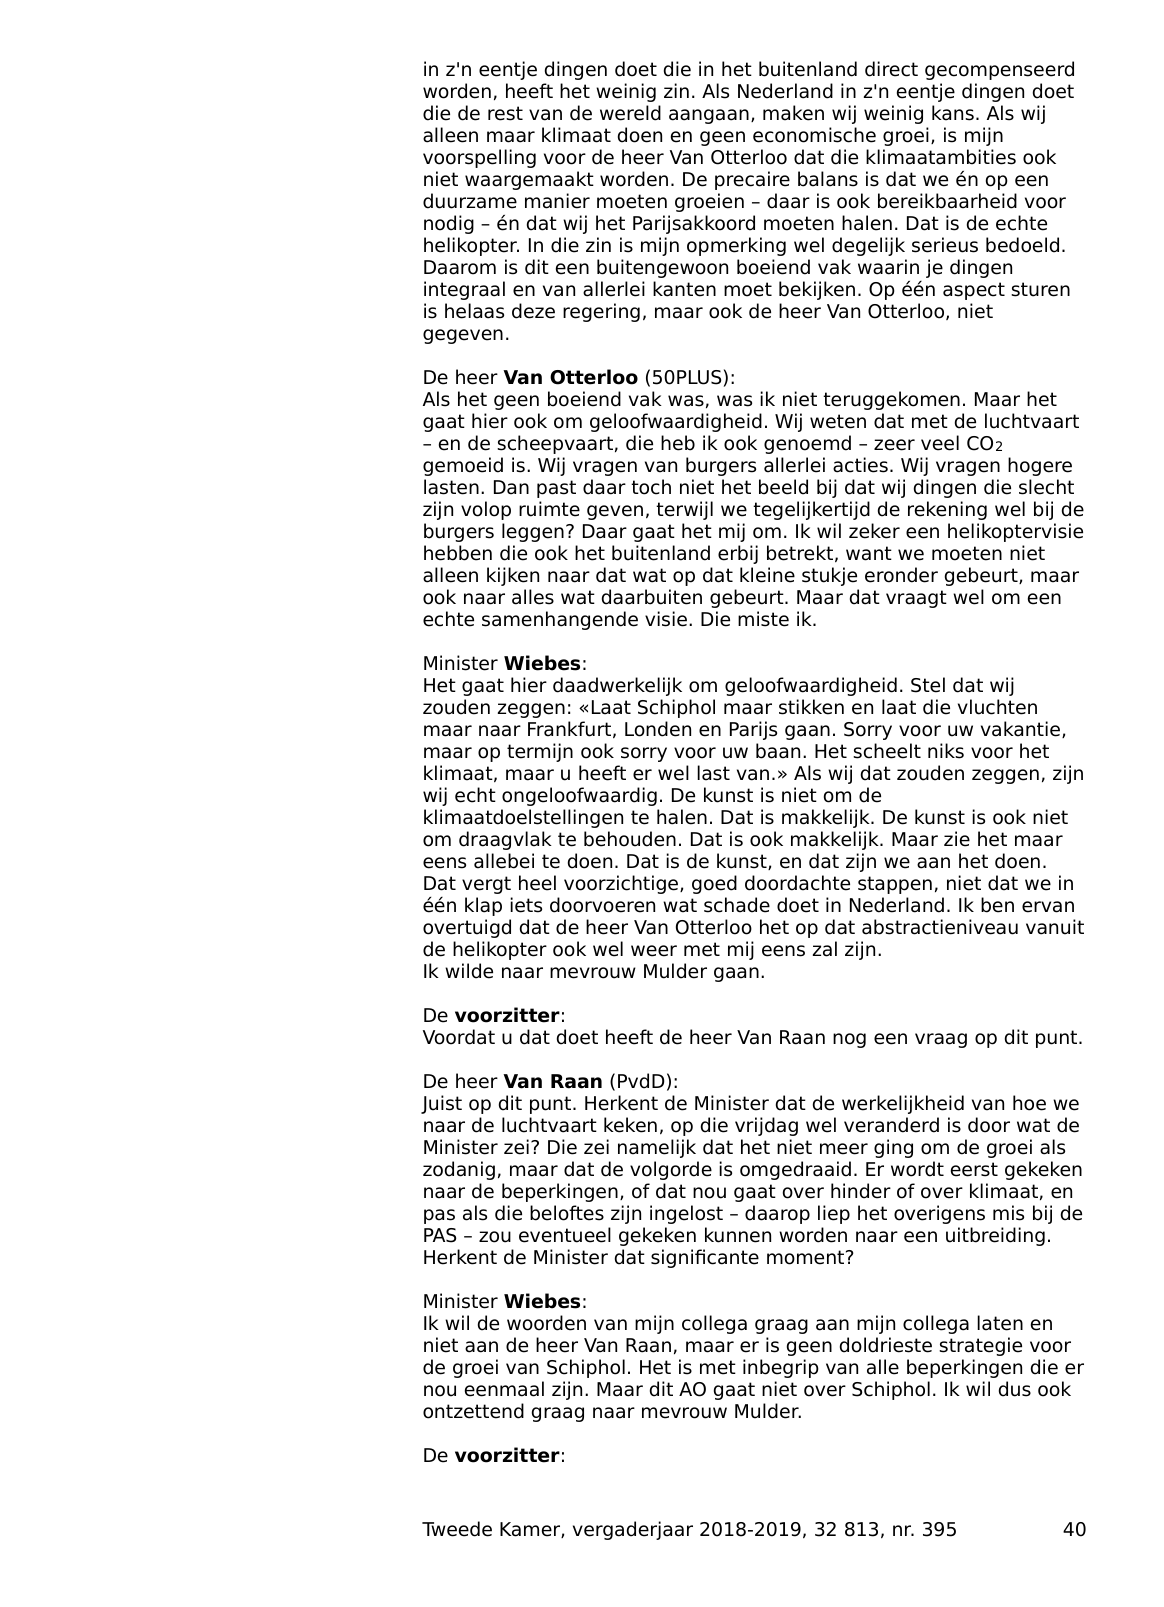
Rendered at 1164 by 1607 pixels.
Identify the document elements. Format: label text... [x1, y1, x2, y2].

text De voorzitter: [422, 1445, 1087, 1467]
text in z'n eentje dingen doet die in het buitenland direct gecompenseerd worden, heeft het weinig zin. Als Nederland in z'n eentje dingen doet die de rest van de wereld aangaan, maken wij weinig kans. Als wij alleen maar klimaat doen en geen economische groei, is mijn voorspelling voor de heer Van Otterloo dat die klimaatambities ook niet waargemaakt worden. De precaire balans is dat we én op een duurzame manier moeten groeien – daar is ook bereikbaarheid voor nodig – én dat wij het Parijsakkoord moeten halen. Dat is de echte helikopter. In die zin is mijn opmerking wel degelijk serieus bedoeld. Daarom is dit een buitengewoon boeiend vak waarin je dingen integraal en van allerlei kanten moet bekijken. Op één aspect sturen is helaas deze regering, maar ook de heer Van Otterloo, niet gegeven. [422, 59, 1087, 345]
text Voordat u dat doet heeft de heer Van Raan nog een vraag op dit punt. [422, 1027, 1087, 1049]
text De heer Van Otterloo (50PLUS): [422, 367, 1087, 389]
text Het gaat hier daadwerkelijk om geloofwaardigheid. Stel dat wij zouden zeggen: «Laat Schiphol maar stikken en laat die vluchten maar naar Frankfurt, Londen en Parijs gaan. Sorry voor uw vakantie, maar op termijn ook sorry voor uw baan. Het scheelt niks voor het klimaat, maar u heeft er wel last van.» Als wij dat zouden zeggen, zijn wij echt ongeloofwaardig. De kunst is niet om de klimaatdoelstellingen te halen. Dat is makkelijk. De kunst is ook niet om draagvlak te behouden. Dat is ook makkelijk. Maar zie het maar eens allebei te doen. Dat is de kunst, en dat zijn we aan het doen. Dat vergt heel voorzichtige, goed doordachte stappen, niet dat we in één klap iets doorvoeren wat schade doet in Nederland. Ik ben ervan overtuigd dat de heer Van Otterloo het op dat abstractieniveau vanuit de helikopter ook wel weer met mij eens zal zijn. [422, 675, 1087, 961]
text Juist op dit punt. Herkent de Minister dat de werkelijkheid van hoe we naar de luchtvaart keken, op die vrijdag wel veranderd is door wat de Minister zei? Die zei namelijk dat het niet meer ging om de groei als zodanig, maar dat de volgorde is omgedraaid. Er wordt eerst gekeken naar de beperkingen, of dat nou gaat over hinder of over klimaat, en pas als die beloftes zijn ingelost – daarop liep het overigens mis bij de PAS – zou eventueel gekeken kunnen worden naar een uitbreiding. Herkent de Minister dat significante moment? [422, 1093, 1087, 1269]
text Als het geen boeiend vak was, was ik niet teruggekomen. Maar het gaat hier ook om geloofwaardigheid. Wij weten dat met de luchtvaart – en de scheepvaart, die heb ik ook genoemd – zeer veel CO2 gemoeid is. Wij vragen van burgers allerlei acties. Wij vragen hogere lasten. Dan past daar toch niet het beeld bij dat wij dingen die slecht zijn volop ruimte geven, terwijl we tegelijkertijd de rekening wel bij de burgers leggen? Daar gaat het mij om. Ik wil zeker een helikoptervisie hebben die ook het buitenland erbij betrekt, want we moeten niet alleen kijken naar dat wat op dat kleine stukje eronder gebeurt, maar ook naar alles wat daarbuiten gebeurt. Maar dat vraagt wel om een echte samenhangende visie. Die miste ik. [422, 389, 1087, 631]
text De voorzitter: [422, 1005, 1087, 1027]
text Minister Wiebes: [422, 1291, 1087, 1313]
text Minister Wiebes: [422, 653, 1087, 675]
text De heer Van Raan (PvdD): [422, 1071, 1087, 1093]
text Ik wilde naar mevrouw Mulder gaan. [422, 961, 1087, 983]
text Ik wil de woorden van mijn collega graag aan mijn collega laten en niet aan de heer Van Raan, maar er is geen doldrieste strategie voor de groei van Schiphol. Het is met inbegrip van alle beperkingen die er nou eenmaal zijn. Maar dit AO gaat niet over Schiphol. Ik wil dus ook ontzettend graag naar mevrouw Mulder. [422, 1313, 1087, 1423]
